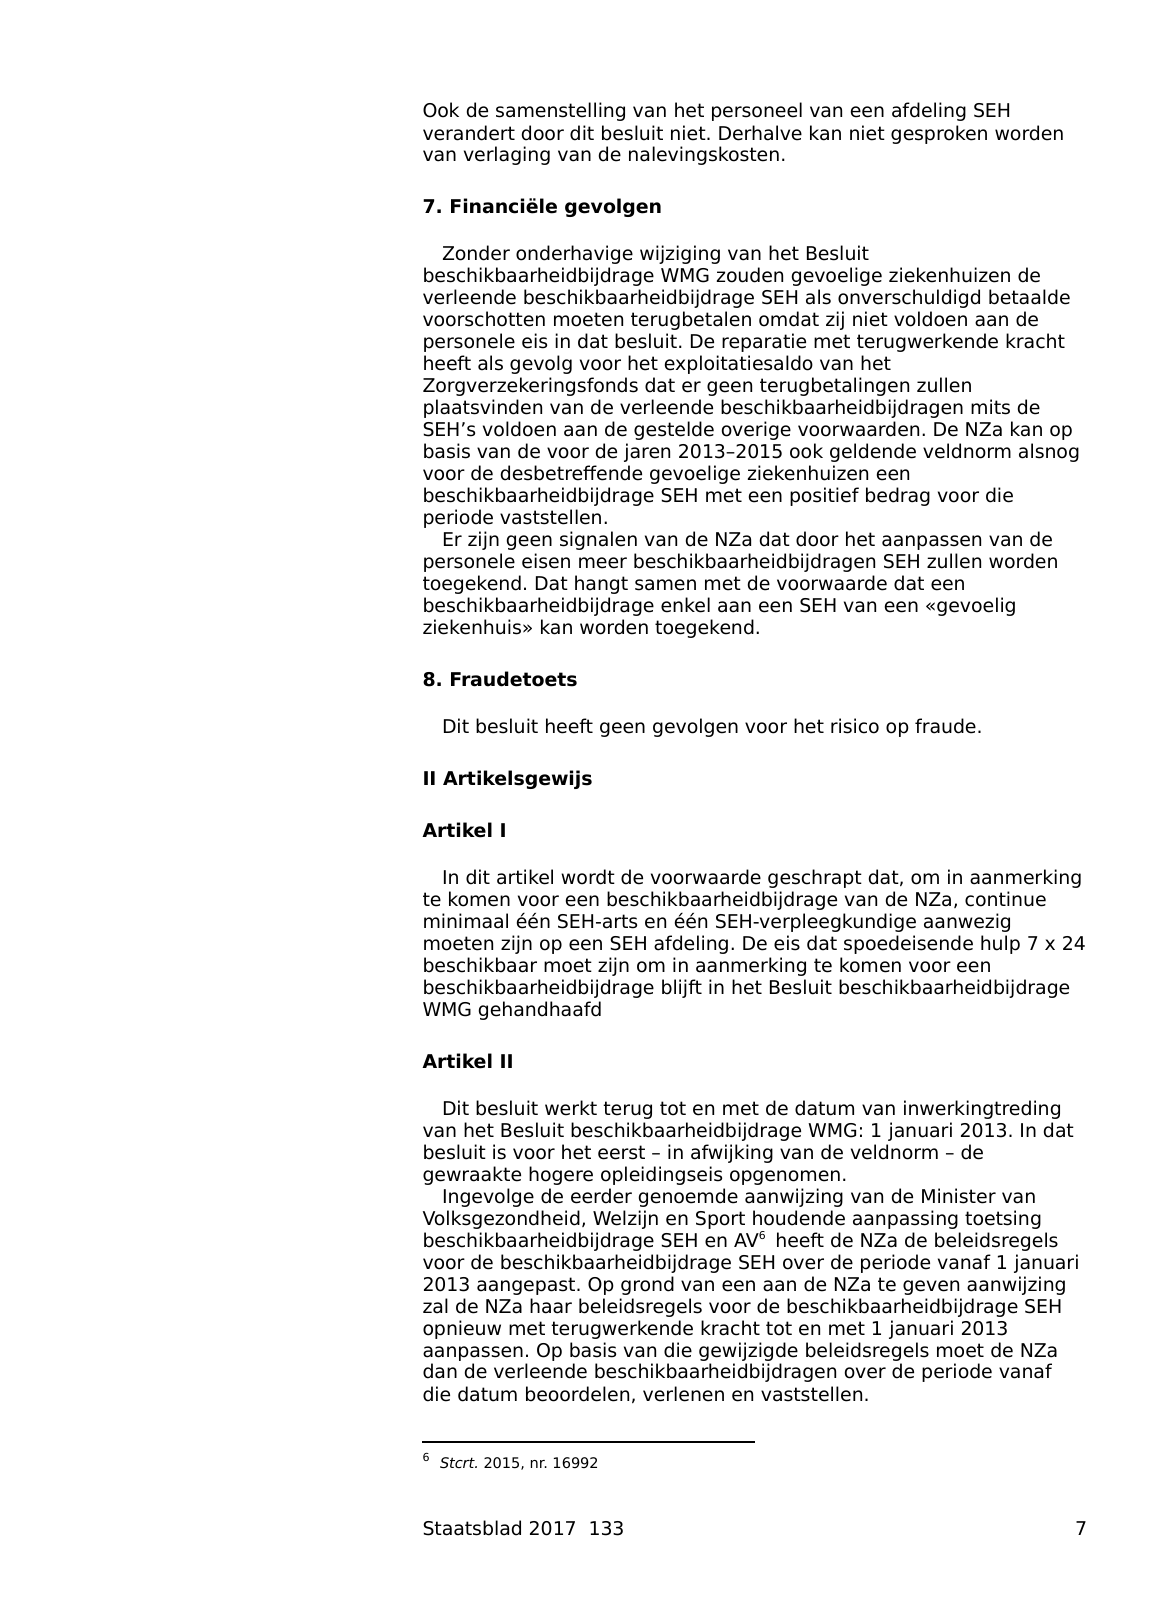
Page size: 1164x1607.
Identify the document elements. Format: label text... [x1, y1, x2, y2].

text Ook de samenstelling van het personeel van een afdeling SEH verandert door dit besluit niet. Derhalve kan niet gesproken worden van verlaging van de nalevingskosten. [422, 100, 1087, 166]
subtitle II Artikelsgewijs [422, 768, 1087, 790]
subtitle Artikel I [422, 820, 1087, 842]
text In dit artikel wordt de voorwaarde geschrapt dat, om in aanmerking te komen voor een beschikbaarheidbijdrage van de NZa, continue minimaal één SEH-arts en één SEH-verpleegkundige aanwezig moeten zijn op een SEH afdeling. De eis dat spoedeisende hulp 7 x 24 beschikbaar moet zijn om in aanmerking te komen voor een beschikbaarheidbijdrage blijft in het Besluit beschikbaarheidbijdrage WMG gehandhaafd [422, 867, 1087, 1021]
text Er zijn geen signalen van de NZa dat door het aanpassen van de personele eisen meer beschikbaarheidbijdragen SEH zullen worden toegekend. Dat hangt samen met de voorwaarde dat een beschikbaarheidbijdrage enkel aan een SEH van een «gevoelig ziekenhuis» kan worden toegekend. [422, 529, 1087, 639]
subtitle Artikel II [422, 1051, 1087, 1073]
text Ingevolge de eerder genoemde aanwijzing van de Minister van Volksgezondheid, Welzijn en Sport houdende aanpassing toetsing beschikbaarheidbijdrage SEH en AV heeft de NZa de beleidsregels voor de beschikbaarheidbijdrage SEH over de periode vanaf 1 januari 2013 aangepast. Op grond van een aan de NZa te geven aanwijzing zal de NZa haar beleidsregels voor de beschikbaarheidbijdrage SEH opnieuw met terugwerkende kracht tot en met 1 januari 2013 aanpassen. Op basis van die gewijzigde beleidsregels moet de NZa dan de verleende beschikbaarheidbijdragen over de periode vanaf die datum beoordelen, verlenen en vaststellen. [422, 1186, 1087, 1405]
subtitle 8. Fraudetoets [422, 669, 1087, 691]
text Dit besluit werkt terug tot en met de datum van inwerkingtreding van het Besluit beschikbaarheidbijdrage WMG: 1 januari 2013. In dat besluit is voor het eerst – in afwijking van de veldnorm – de gewraakte hogere opleidingseis opgenomen. [422, 1098, 1087, 1186]
subtitle 7. Financiële gevolgen [422, 196, 1087, 218]
text Zonder onderhavige wijziging van het Besluit beschikbaarheidbijdrage WMG zouden gevoelige ziekenhuizen de verleende beschikbaarheidbijdrage SEH als onverschuldigd betaalde voorschotten moeten terugbetalen omdat zij niet voldoen aan de personele eis in dat besluit. De reparatie met terugwerkende kracht heeft als gevolg voor het exploitatiesaldo van het Zorgverzekeringsfonds dat er geen terugbetalingen zullen plaatsvinden van de verleende beschikbaarheidbijdragen mits de SEH’s voldoen aan de gestelde overige voorwaarden. De NZa kan op basis van de voor de jaren 2013–2015 ook geldende veldnorm alsnog voor de desbetreffende gevoelige ziekenhuizen een beschikbaarheidbijdrage SEH met een positief bedrag voor die periode vaststellen. [422, 243, 1087, 529]
text Stcrt. 2015, nr. 16992 [422, 1451, 1087, 1473]
text Dit besluit heeft geen gevolgen voor het risico op fraude. [422, 716, 1087, 738]
